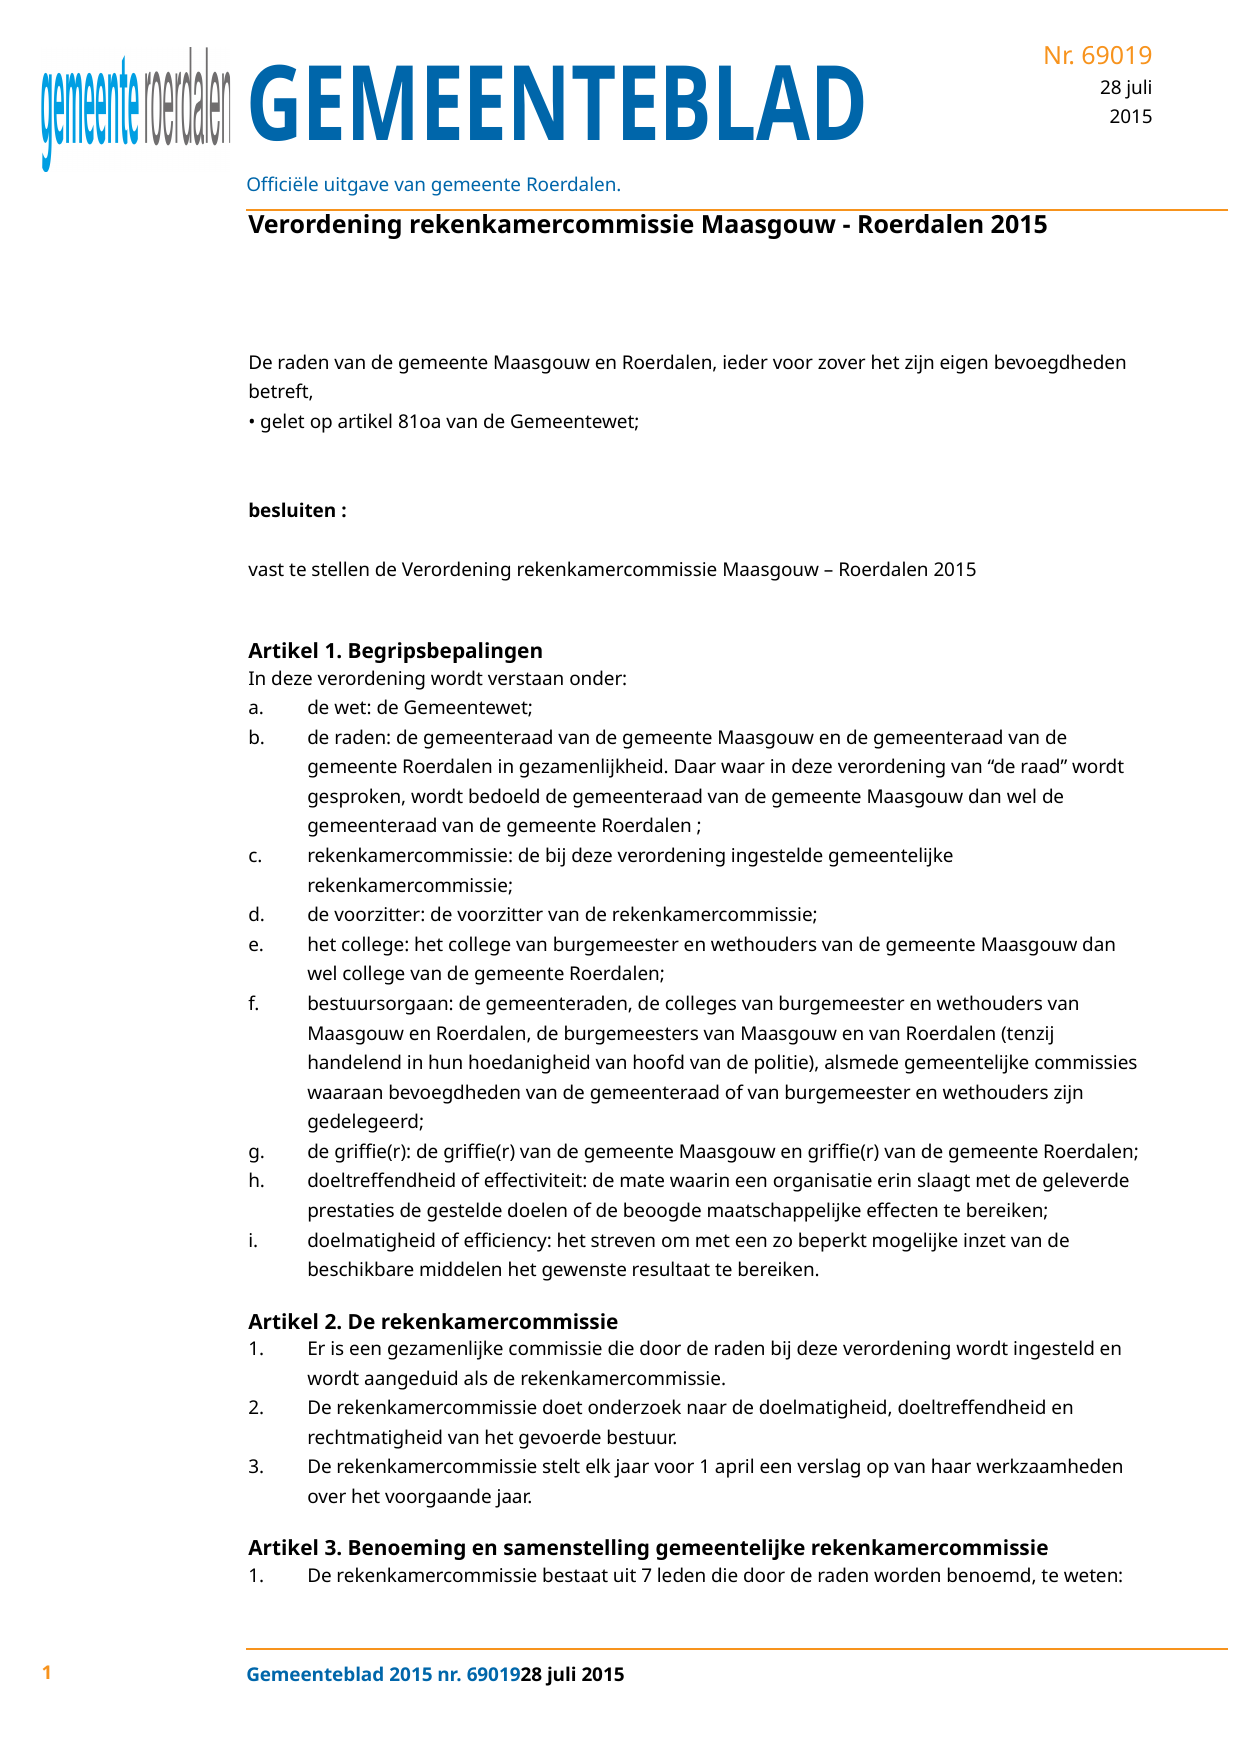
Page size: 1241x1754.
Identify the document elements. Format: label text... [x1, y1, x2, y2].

list de wet: de Gemeentewet; [248, 694, 1152, 720]
list de griffie(r): de griffie(r) van de gemeente Maasgouw en griffie(r) van de gemeente Roerdalen; [248, 1138, 1152, 1164]
text Verordening rekenkamercommissie Maasgouw - Roerdalen 2015 [248, 211, 1152, 241]
list Er is een gezamenlijke commissie die door de raden bij deze verordening wordt ingesteld en wordt aangeduid als de rekenkamercommissie. [248, 1335, 1152, 1391]
picture [41, 134, 48, 172]
list het college: het college van burgemeester en wethouders van de gemeente Maasgouw dan wel college van de gemeente Roerdalen; [248, 931, 1152, 986]
text • gelet op artikel 81oa van de Gemeentewet; [248, 408, 1152, 434]
text In deze verordening wordt verstaan onder: [248, 665, 1152, 690]
picture [41, 47, 231, 172]
text Artikel 3. Benoeming en samenstelling gemeentelijke rekenkamercommissie [248, 1533, 1152, 1562]
text Artikel 1. Begripsbepalingen [248, 636, 1152, 665]
list doelmatigheid of efficiency: het streven om met een zo beperkt mogelijke inzet van de beschikbare middelen het gewenste resultaat te bereiken. [248, 1227, 1152, 1282]
list rekenkamercommissie: de bij deze verordening ingestelde gemeentelijke rekenkamercommissie; [248, 842, 1152, 897]
list bestuursorgaan: de gemeenteraden, de colleges van burgemeester en wethouders van Maasgouw en Roerdalen, de burgemeesters van Maasgouw en van Roerdalen (tenzij handelend in hun hoedanigheid van hoofd van de politie), alsmede gemeentelijke commissies waaraan bevoegdheden van de gemeenteraad of van burgemeester en wethouders zijn gedelegeerd; [248, 990, 1152, 1134]
list De rekenkamercommissie bestaat uit 7 leden die door de raden worden benoemd, te weten: [248, 1562, 1152, 1588]
text De raden van de gemeente Maasgouw en Roerdalen, ieder voor zover het zijn eigen bevoegdheden betreft, [248, 349, 1152, 404]
list de voorzitter: de voorzitter van de rekenkamercommissie; [248, 901, 1152, 927]
list doeltreffendheid of effectiviteit: de mate waarin een organisatie erin slaagt met de geleverde prestaties de gestelde doelen of de beoogde maatschappelijke effecten te bereiken; [248, 1168, 1152, 1223]
text Artikel 2. De rekenkamercommissie [248, 1307, 1152, 1335]
list de raden: de gemeenteraad van de gemeente Maasgouw en de gemeenteraad van de gemeente Roerdalen in gezamenlijkheid. Daar waar in deze verordening van “de raad” wordt gesproken, wordt bedoeld de gemeenteraad van de gemeente Maasgouw dan wel de gemeenteraad van de gemeente Roerdalen ; [248, 724, 1152, 838]
text vast te stellen de Verordening rekenkamercommissie Maasgouw – Roerdalen 2015 [248, 556, 1152, 582]
list De rekenkamercommissie stelt elk jaar voor 1 april een verslag op van haar werkzaamheden over het voorgaande jaar. [248, 1453, 1152, 1509]
list De rekenkamercommissie doet onderzoek naar de doelmatigheid, doeltreffendheid en rechtmatigheid van het gevoerde bestuur. [248, 1394, 1152, 1450]
text besluiten : [248, 497, 1152, 523]
